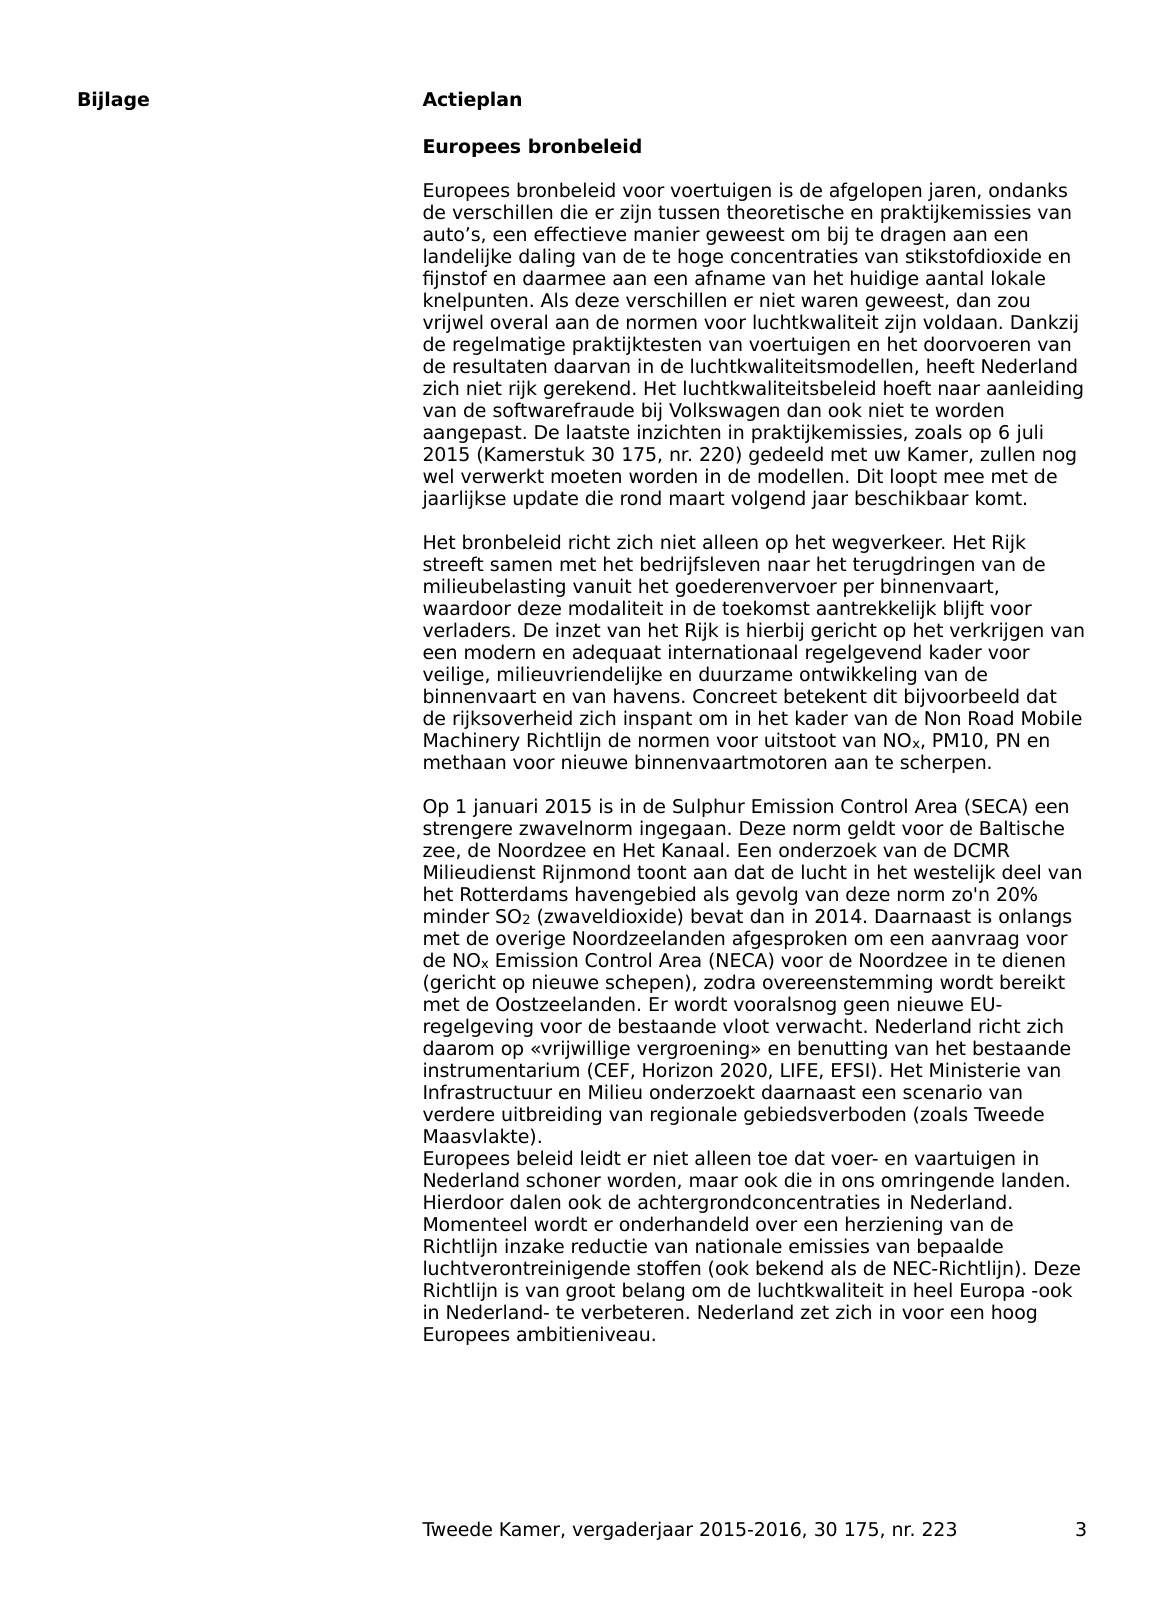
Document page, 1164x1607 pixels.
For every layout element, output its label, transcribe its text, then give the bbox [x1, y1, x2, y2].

text Het bronbeleid richt zich niet alleen op het wegverkeer. Het Rijk streeft samen met het bedrijfsleven naar het terugdringen van de milieubelasting vanuit het goederenvervoer per binnenvaart, waardoor deze modaliteit in de toekomst aantrekkelijk blijft voor verladers. De inzet van het Rijk is hierbij gericht op het verkrijgen van een modern en adequaat internationaal regelgevend kader voor veilige, milieuvriendelijke en duurzame ontwikkeling van de binnenvaart en van havens. Concreet betekent dit bijvoorbeeld dat de rijksoverheid zich inspant om in het kader van de Non Road Mobile Machinery Richtlijn de normen voor uitstoot van NOx, PM10, PN en methaan voor nieuwe binnenvaartmotoren aan te scherpen. [422, 532, 1087, 774]
subtitle Europees bronbeleid [422, 136, 1087, 158]
text Europees beleid leidt er niet alleen toe dat voer- en vaartuigen in Nederland schoner worden, maar ook die in ons omringende landen. Hierdoor dalen ook de achtergrondconcentraties in Nederland. Momenteel wordt er onderhandeld over een herziening van de Richtlijn inzake reductie van nationale emissies van bepaalde luchtverontreinigende stoffen (ook bekend als de NEC-Richtlijn). Deze Richtlijn is van groot belang om de luchtkwaliteit in heel Europa -ook in Nederland- te verbeteren. Nederland zet zich in voor een hoog Europees ambitieniveau. [422, 1148, 1087, 1346]
text Europees bronbeleid voor voertuigen is de afgelopen jaren, ondanks de verschillen die er zijn tussen theoretische en praktijkemissies van auto’s, een effectieve manier geweest om bij te dragen aan een landelijke daling van de te hoge concentraties van stikstofdioxide en fijnstof en daarmee aan een afname van het huidige aantal lokale knelpunten. Als deze verschillen er niet waren geweest, dan zou vrijwel overal aan de normen voor luchtkwaliteit zijn voldaan. Dankzij de regelmatige praktijktesten van voertuigen en het doorvoeren van de resultaten daarvan in de luchtkwaliteitsmodellen, heeft Nederland zich niet rijk gerekend. Het luchtkwaliteitsbeleid hoeft naar aanleiding van de softwarefraude bij Volkswagen dan ook niet te worden aangepast. De laatste inzichten in praktijkemissies, zoals op 6 juli 2015 (Kamerstuk 30 175, nr. 220) gedeeld met uw Kamer, zullen nog wel verwerkt moeten worden in de modellen. Dit loopt mee met de jaarlijkse update die rond maart volgend jaar beschikbaar komt. [422, 180, 1087, 510]
text Op 1 januari 2015 is in de Sulphur Emission Control Area (SECA) een strengere zwavelnorm ingegaan. Deze norm geldt voor de Baltische zee, de Noordzee en Het Kanaal. Een onderzoek van de DCMR Milieudienst Rijnmond toont aan dat de lucht in het westelijk deel van het Rotterdams havengebied als gevolg van deze norm zo'n 20% minder SO2 (zwaveldioxide) bevat dan in 2014. Daarnaast is onlangs met de overige Noordzeelanden afgesproken om een aanvraag voor de NOx Emission Control Area (NECA) voor de Noordzee in te dienen (gericht op nieuwe schepen), zodra overeenstemming wordt bereikt met de Oostzeelanden. Er wordt vooralsnog geen nieuwe EU-regelgeving voor de bestaande vloot verwacht. Nederland richt zich daarom op «vrijwillige vergroening» en benutting van het bestaande instrumentarium (CEF, Horizon 2020, LIFE, EFSI). Het Ministerie van Infrastructuur en Milieu onderzoekt daarnaast een scenario van verdere uitbreiding van regionale gebiedsverboden (zoals Tweede Maasvlakte). [422, 796, 1087, 1148]
subtitle Bijlage Actieplan [77, 89, 1087, 111]
